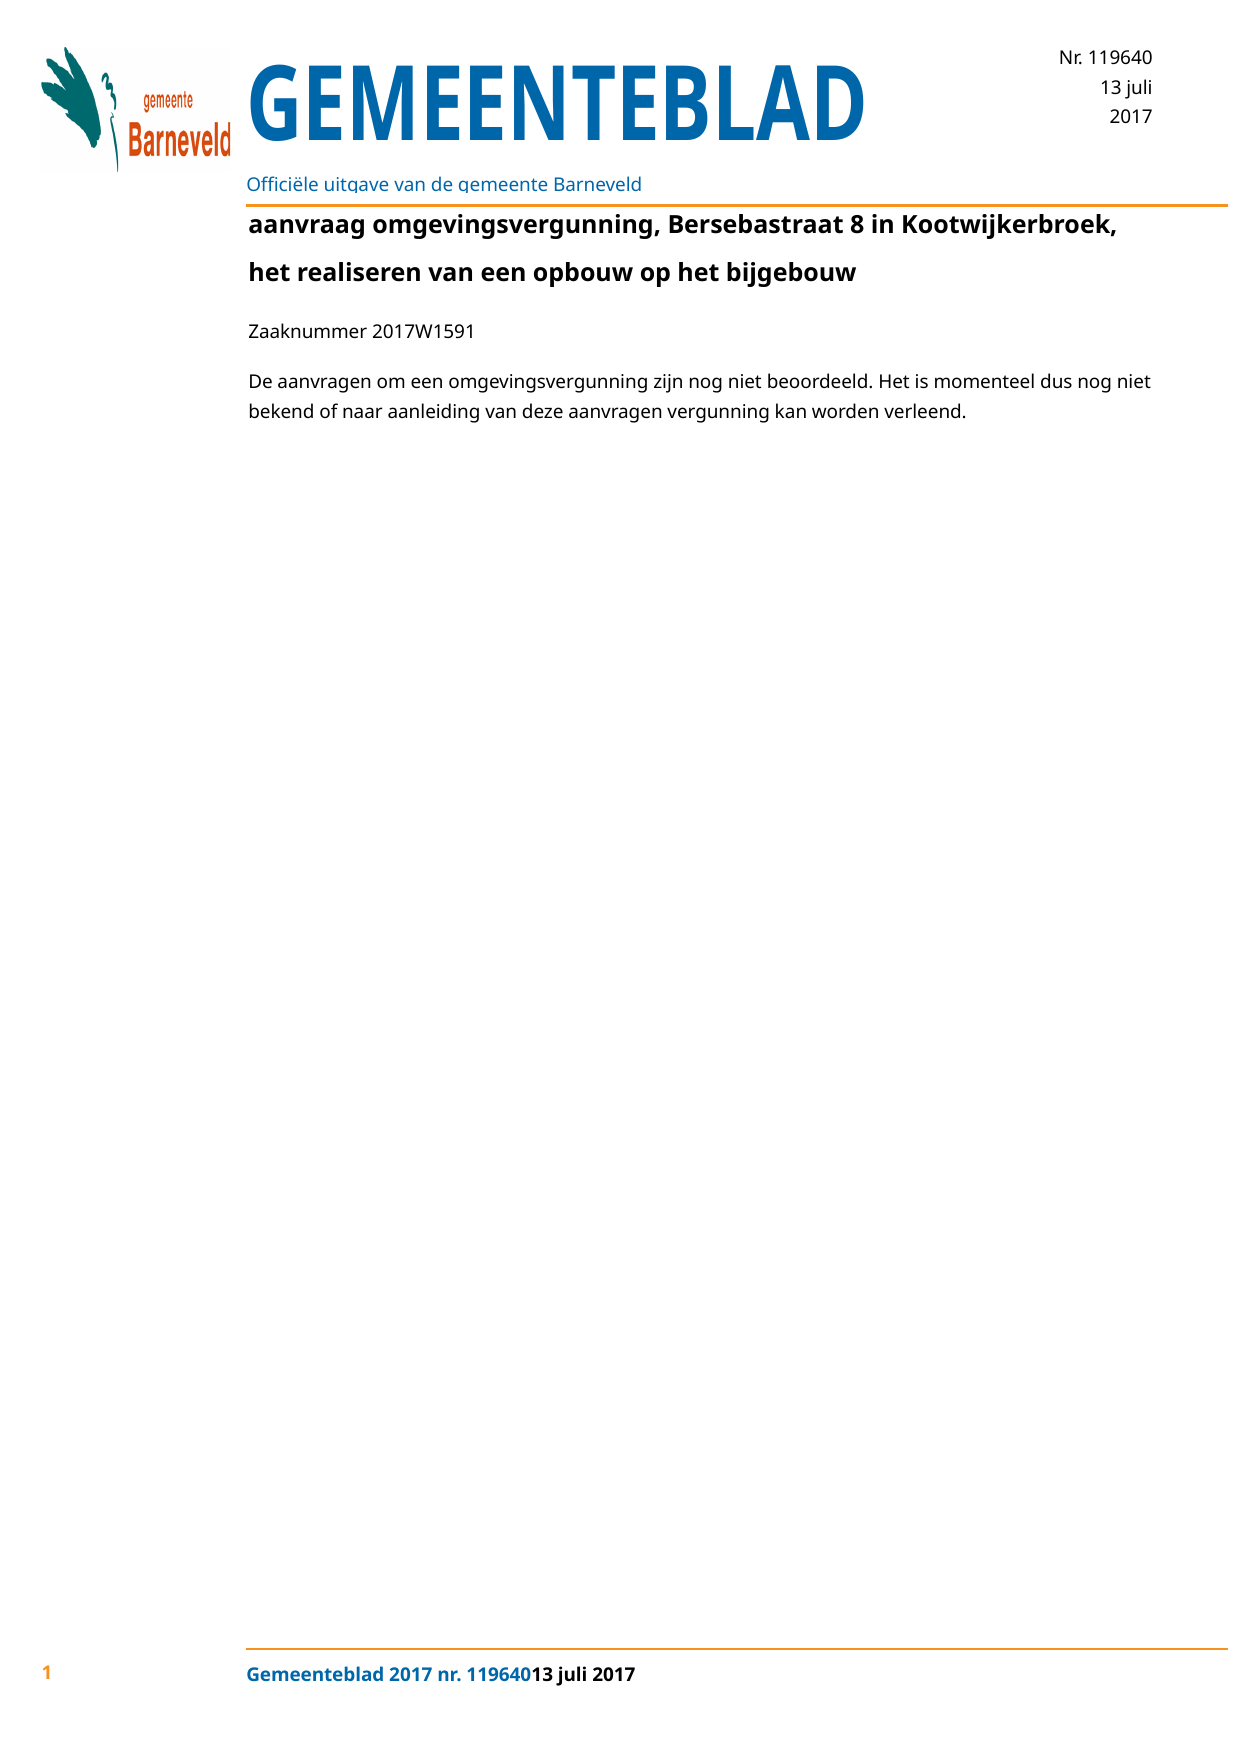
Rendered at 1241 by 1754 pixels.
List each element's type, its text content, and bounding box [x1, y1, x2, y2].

text De aanvragen om een omgevingsvergunning zijn nog niet beoordeeld. Het is momenteel dus nog niet bekend of naar aanleiding van deze aanvragen vergunning kan worden verleend. [248, 368, 1152, 424]
picture [41, 47, 231, 172]
text aanvraag omgevingsvergunning, Bersebastraat 8 in Kootwijkerbroek, het realiseren van een opbouw op het bijgebouw [248, 207, 1152, 288]
text Zaaknummer 2017W1591 [248, 318, 1152, 344]
